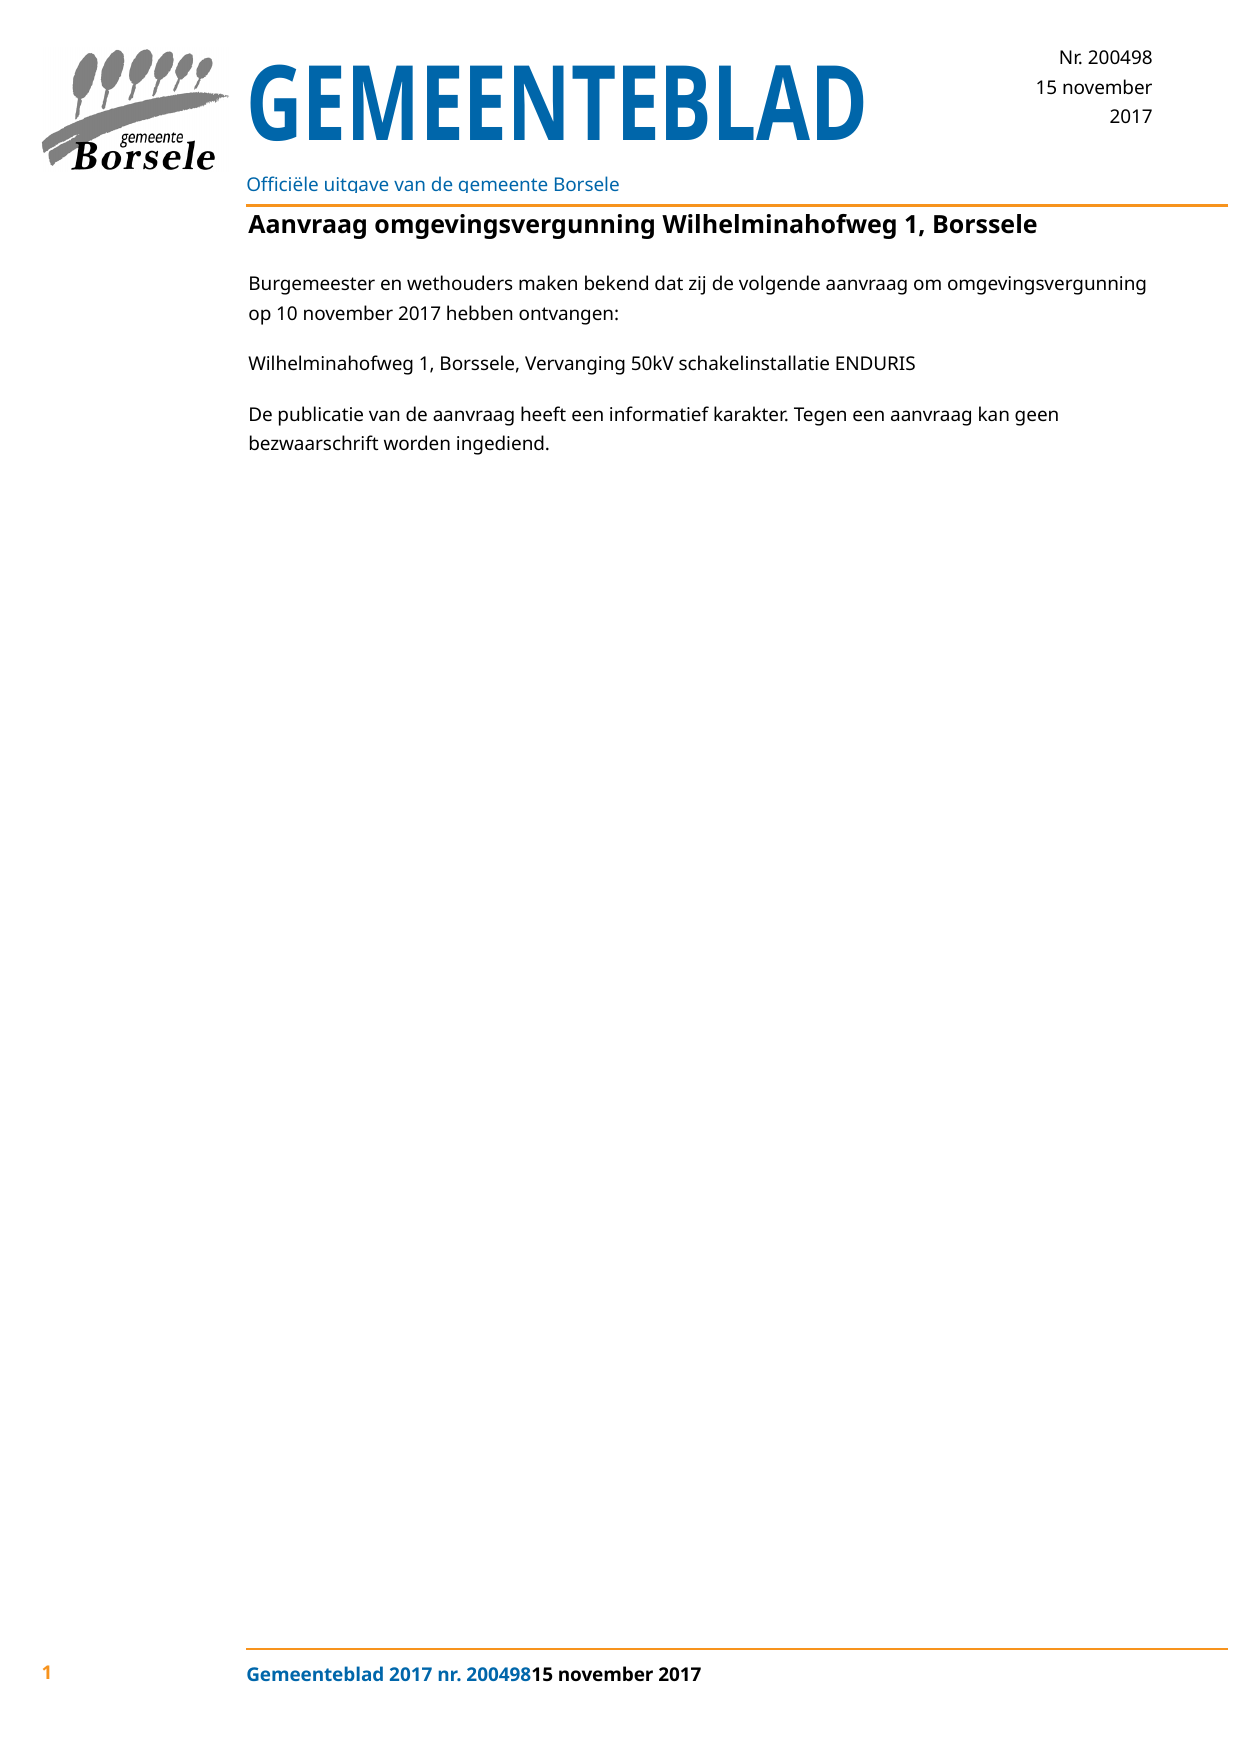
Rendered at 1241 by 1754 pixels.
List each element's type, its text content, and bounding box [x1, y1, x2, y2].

picture [41, 47, 231, 172]
text Aanvraag omgevingsvergunning Wilhelminahofweg 1, Borssele [248, 207, 1152, 241]
text Burgemeester en wethouders maken bekend dat zij de volgende aanvraag om omgevingsvergunning op 10 november 2017 hebben ontvangen: [248, 270, 1152, 326]
text De publicatie van de aanvraag heeft een informatief karakter. Tegen een aanvraag kan geen bezwaarschrift worden ingediend. [248, 401, 1152, 456]
text Wilhelminahofweg 1, Borssele, Vervanging 50kV schakelinstallatie ENDURIS [248, 350, 1152, 376]
